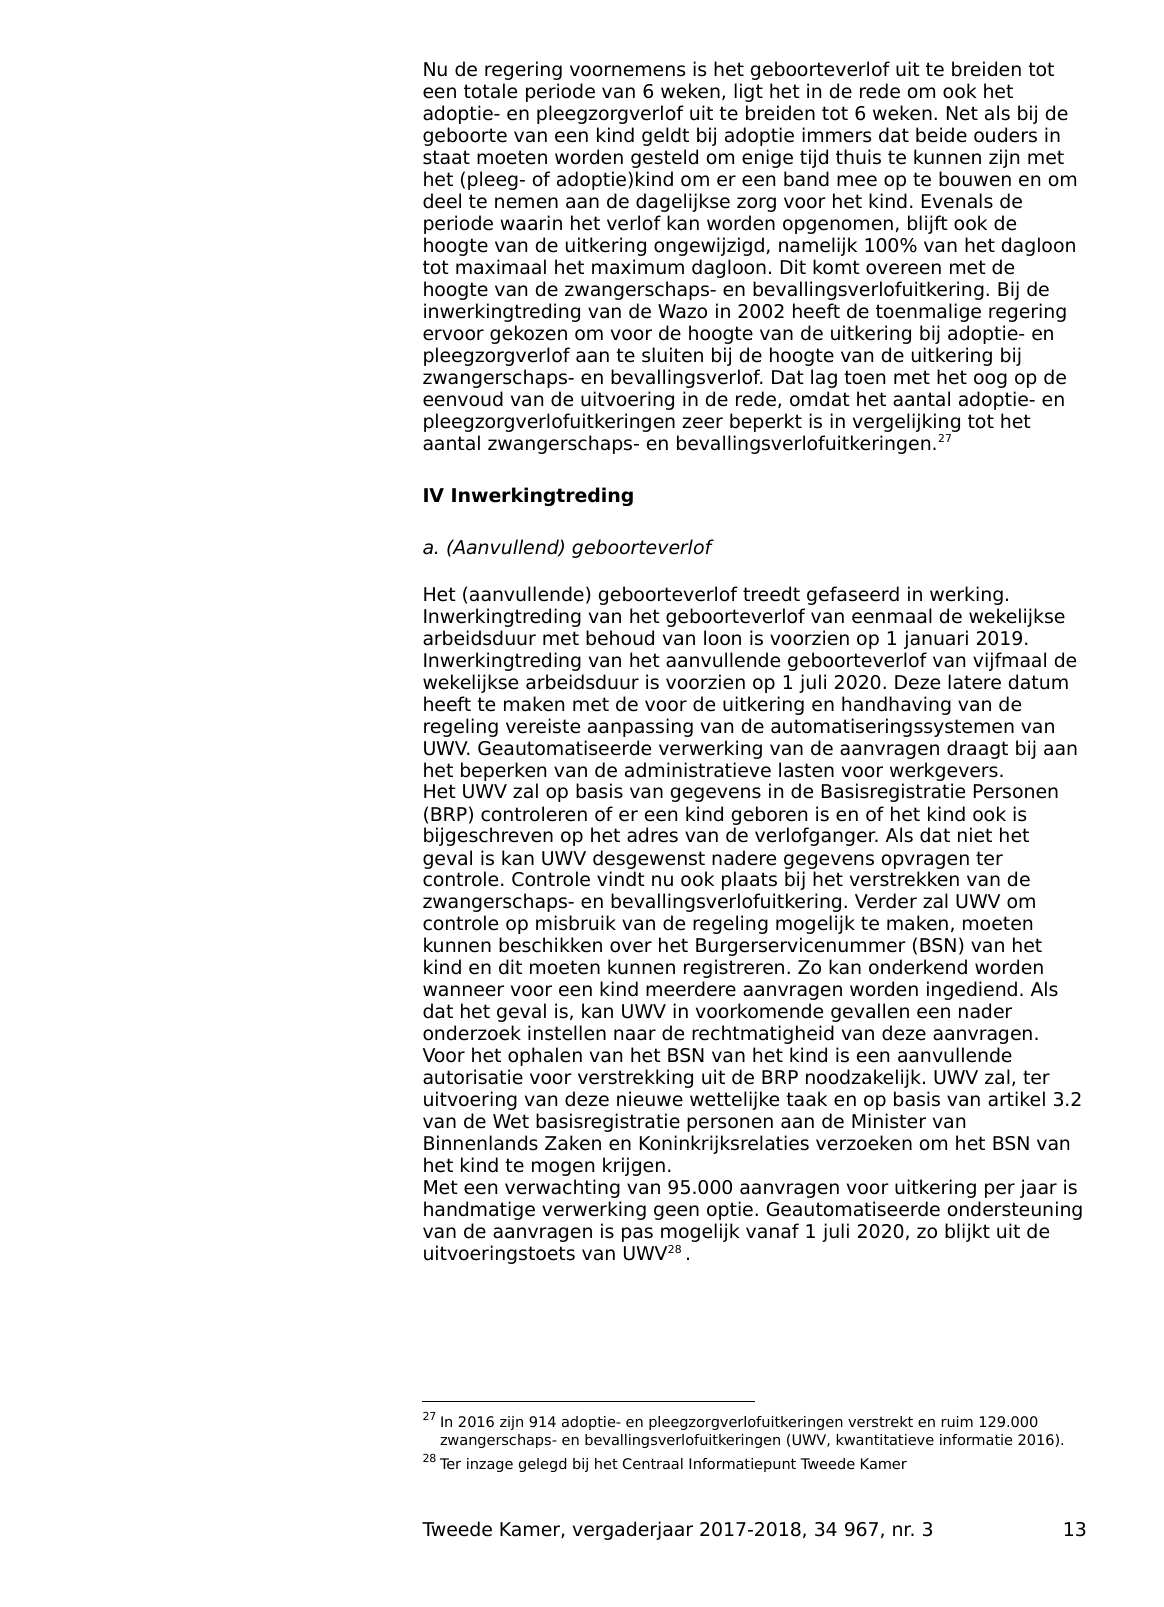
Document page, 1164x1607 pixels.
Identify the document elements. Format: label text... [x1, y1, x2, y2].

text Ter inzage gelegd bij het Centraal Informatiepunt Tweede Kamer [422, 1452, 1087, 1474]
text Het (aanvullende) geboorteverlof treedt gefaseerd in werking. Inwerkingtreding van het geboorteverlof van eenmaal de wekelijkse arbeidsduur met behoud van loon is voorzien op 1 januari 2019. Inwerkingtreding van het aanvullende geboorteverlof van vijfmaal de wekelijkse arbeidsduur is voorzien op 1 juli 2020. Deze latere datum heeft te maken met de voor de uitkering en handhaving van de regeling vereiste aanpassing van de automatiseringssystemen van UWV. Geautomatiseerde verwerking van de aanvragen draagt bij aan het beperken van de administratieve lasten voor werkgevers. [422, 584, 1087, 781]
text Met een verwachting van 95.000 aanvragen voor uitkering per jaar is handmatige verwerking geen optie. Geautomatiseerde ondersteuning van de aanvragen is pas mogelijk vanaf 1 juli 2020, zo blijkt uit de uitvoeringstoets van UWV. [422, 1177, 1087, 1265]
text Nu de regering voornemens is het geboorteverlof uit te breiden tot een totale periode van 6 weken, ligt het in de rede om ook het adoptie- en pleegzorgverlof uit te breiden tot 6 weken. Net als bij de geboorte van een kind geldt bij adoptie immers dat beide ouders in staat moeten worden gesteld om enige tijd thuis te kunnen zijn met het (pleeg- of adoptie)kind om er een band mee op te bouwen en om deel te nemen aan de dagelijkse zorg voor het kind. Evenals de periode waarin het verlof kan worden opgenomen, blijft ook de hoogte van de uitkering ongewijzigd, namelijk 100% van het dagloon tot maximaal het maximum dagloon. Dit komt overeen met de hoogte van de zwangerschaps- en bevallingsverlofuitkering. Bij de inwerkingtreding van de Wazo in 2002 heeft de toenmalige regering ervoor gekozen om voor de hoogte van de uitkering bij adoptie- en pleegzorgverlof aan te sluiten bij de hoogte van de uitkering bij zwangerschaps- en bevallingsverlof. Dat lag toen met het oog op de eenvoud van de uitvoering in de rede, omdat het aantal adoptie- en pleegzorgverlofuitkeringen zeer beperkt is in vergelijking tot het aantal zwangerschaps- en bevallingsverlofuitkeringen. [422, 59, 1087, 455]
subtitle a. (Aanvullend) geboorteverlof [422, 537, 1087, 559]
text In 2016 zijn 914 adoptie- en pleegzorgverlofuitkeringen verstrekt en ruim 129.000 zwangerschaps- en bevallingsverlofuitkeringen (UWV, kwantitatieve informatie 2016). [422, 1410, 1087, 1449]
text Het UWV zal op basis van gegevens in de Basisregistratie Personen (BRP) controleren of er een kind geboren is en of het kind ook is bijgeschreven op het adres van de verlofganger. Als dat niet het geval is kan UWV desgewenst nadere gegevens opvragen ter controle. Controle vindt nu ook plaats bij het verstrekken van de zwangerschaps- en bevallingsverlofuitkering. Verder zal UWV om controle op misbruik van de regeling mogelijk te maken, moeten kunnen beschikken over het Burgerservicenummer (BSN) van het kind en dit moeten kunnen registreren. Zo kan onderkend worden wanneer voor een kind meerdere aanvragen worden ingediend. Als dat het geval is, kan UWV in voorkomende gevallen een nader onderzoek instellen naar de rechtmatigheid van deze aanvragen. Voor het ophalen van het BSN van het kind is een aanvullende autorisatie voor verstrekking uit de BRP noodzakelijk. UWV zal, ter uitvoering van deze nieuwe wettelijke taak en op basis van artikel 3.2 van de Wet basisregistratie personen aan de Minister van Binnenlands Zaken en Koninkrijksrelaties verzoeken om het BSN van het kind te mogen krijgen. [422, 781, 1087, 1177]
subtitle IV Inwerkingtreding [422, 485, 1087, 507]
